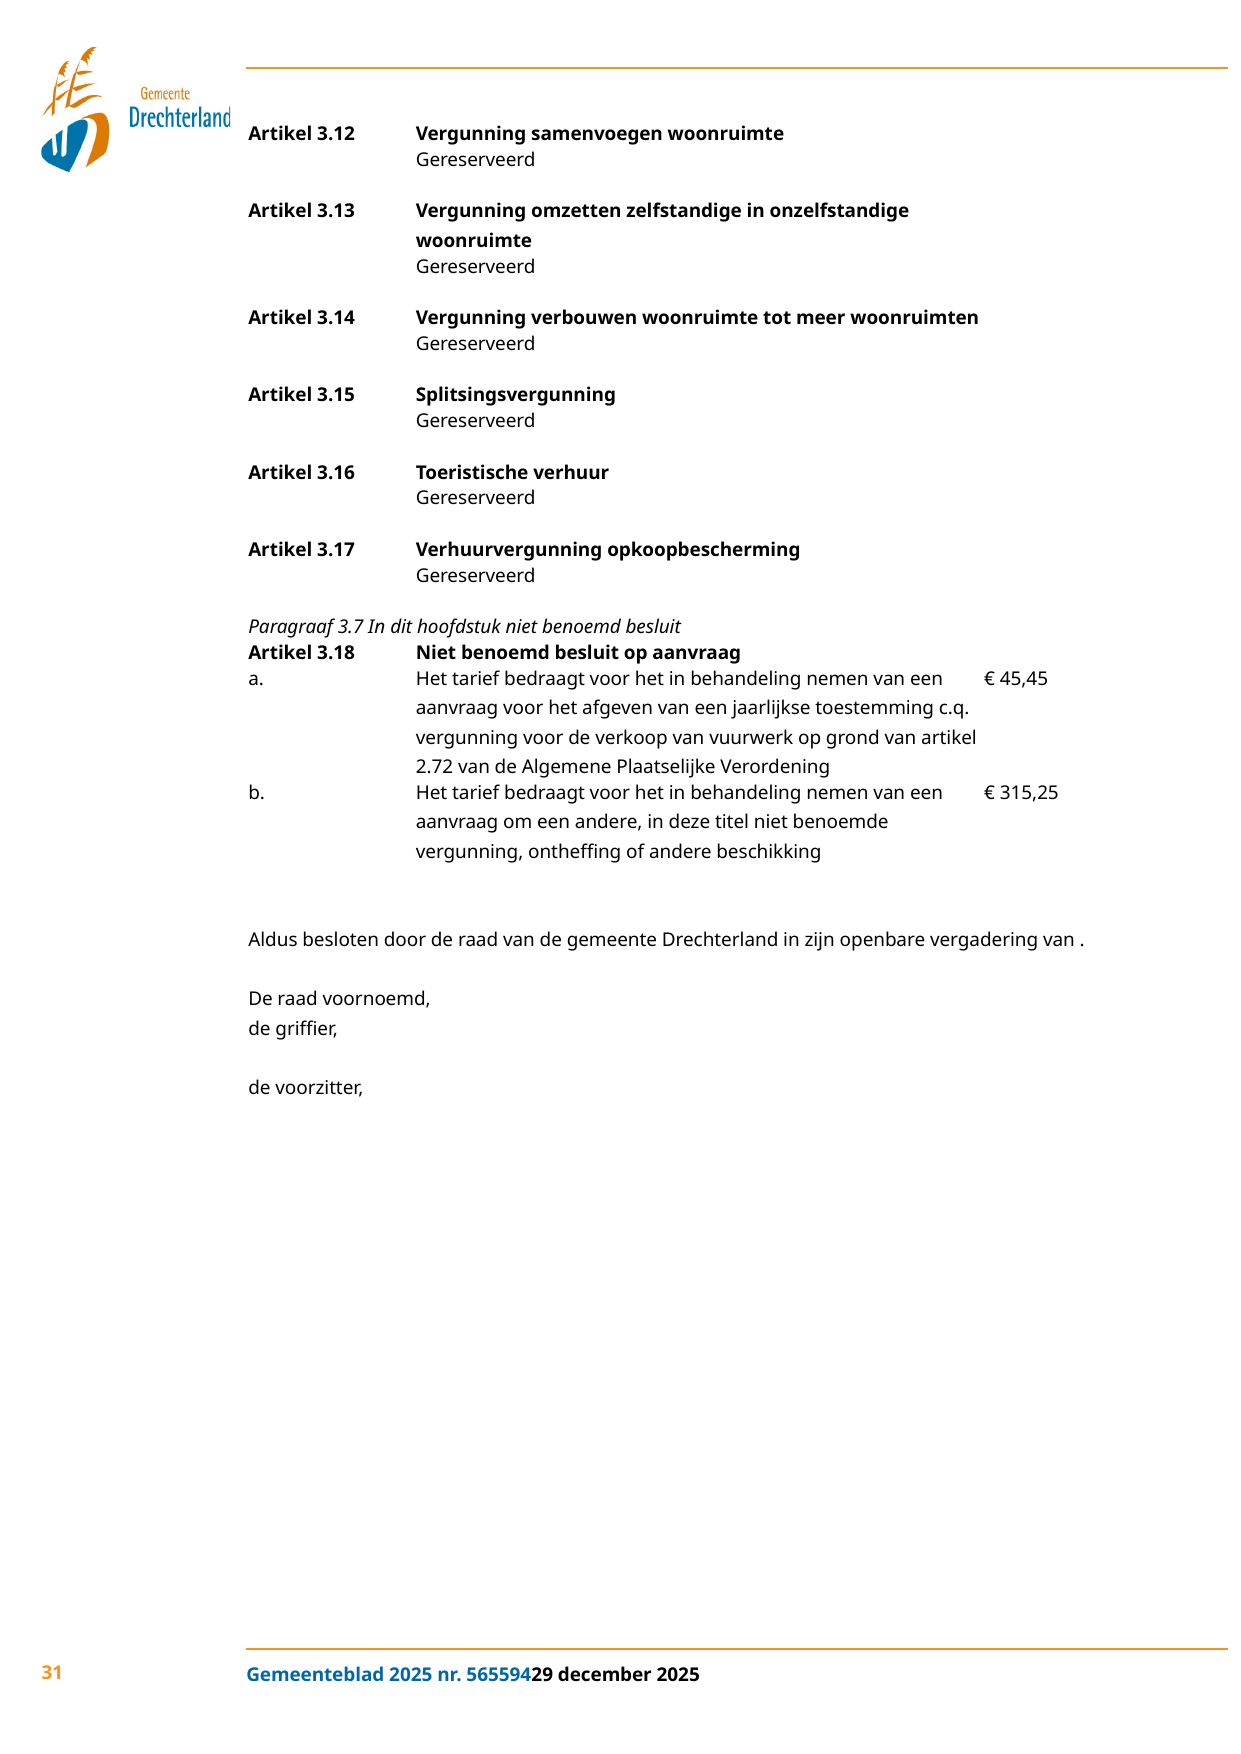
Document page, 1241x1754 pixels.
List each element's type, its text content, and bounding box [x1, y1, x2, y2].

table_cell [248, 562, 416, 587]
table_cell € 315,25 [984, 779, 1152, 864]
table_cell [984, 146, 1152, 172]
table_cell Gereserveerd [416, 408, 984, 433]
table_cell [984, 588, 1152, 613]
table_cell [984, 330, 1152, 356]
table_cell Vergunning samenvoegen woonruimte [416, 121, 984, 146]
table_cell Het tarief bedraagt voor het in behandeling nemen van een aanvraag voor het afgeven van een jaarlijkse toestemming c.q. vergunning voor de verkoop van vuurwerk op grond van artikel 2.72 van de Algemene Plaatselijke Verordening [416, 665, 984, 779]
table_cell [984, 95, 1152, 121]
table_cell Artikel 3.15 [248, 382, 416, 407]
table_cell Verhuurvergunning opkoopbescherming [416, 536, 984, 562]
text de griffier, [248, 1015, 1152, 1041]
table_cell [416, 356, 984, 382]
text de voorzitter, [248, 1074, 1152, 1100]
table_cell Gereserveerd [416, 146, 984, 172]
table_cell [984, 639, 1152, 665]
table_cell [248, 408, 416, 433]
table_cell Gereserveerd [416, 330, 984, 356]
table_cell [248, 485, 416, 510]
picture [226, 115, 231, 124]
table_cell [248, 172, 416, 198]
picture [41, 158, 64, 172]
text De raad voornoemd, [248, 986, 1152, 1011]
table_cell [416, 172, 984, 198]
table_cell Gereserveerd [416, 562, 984, 587]
table_cell [984, 198, 1152, 253]
table_cell Vergunning omzetten zelfstandige in onzelfstandige woonruimte [416, 198, 984, 253]
table_cell [416, 510, 984, 536]
table_cell b. [248, 779, 416, 864]
table_cell [416, 279, 984, 304]
table_cell [984, 613, 1152, 639]
table_cell [984, 433, 1152, 459]
table_cell Paragraaf 3.7 In dit hoofdstuk niet benoemd besluit [248, 613, 984, 639]
table_cell Gereserveerd [416, 485, 984, 510]
table_cell [248, 253, 416, 279]
table_cell [248, 146, 416, 172]
table_cell Vergunning verbouwen woonruimte tot meer woonruimten [416, 305, 984, 330]
table_cell Het tarief bedraagt voor het in behandeling nemen van een aanvraag om een andere, in deze titel niet benoemde vergunning, ontheffing of andere beschikking [416, 779, 984, 864]
table_cell a. [248, 665, 416, 779]
table_cell [248, 433, 416, 459]
table_cell [984, 253, 1152, 279]
table_cell [984, 408, 1152, 433]
table_cell [984, 382, 1152, 407]
table_cell Artikel 3.16 [248, 459, 416, 484]
picture [41, 47, 231, 172]
table_cell [984, 279, 1152, 304]
table_cell [984, 305, 1152, 330]
table_cell [984, 172, 1152, 198]
table_cell Artikel 3.13 [248, 198, 416, 253]
table_cell [984, 121, 1152, 146]
table_cell [248, 279, 416, 304]
table_cell [248, 330, 416, 356]
table_cell Toeristische verhuur [416, 459, 984, 484]
table_cell [248, 95, 416, 121]
table_cell Artikel 3.14 [248, 305, 416, 330]
table_cell [416, 588, 984, 613]
table_cell [984, 562, 1152, 587]
table_cell Niet benoemd besluit op aanvraag [416, 639, 984, 665]
table_cell [984, 459, 1152, 484]
text Aldus besloten door de raad van de gemeente Drechterland in zijn openbare vergadering van . [248, 926, 1152, 952]
table_cell [984, 356, 1152, 382]
table_cell [416, 433, 984, 459]
table_cell Artikel 3.18 [248, 639, 416, 665]
table_cell Splitsingsvergunning [416, 382, 984, 407]
table_cell Artikel 3.12 [248, 121, 416, 146]
table_cell [984, 510, 1152, 536]
table_cell [984, 485, 1152, 510]
table_cell Artikel 3.17 [248, 536, 416, 562]
table_cell [248, 510, 416, 536]
table_cell [416, 95, 984, 121]
table_cell Gereserveerd [416, 253, 984, 279]
table_cell [248, 588, 416, 613]
table_cell [984, 536, 1152, 562]
table_cell € 45,45 [984, 665, 1152, 779]
table_cell [248, 356, 416, 382]
